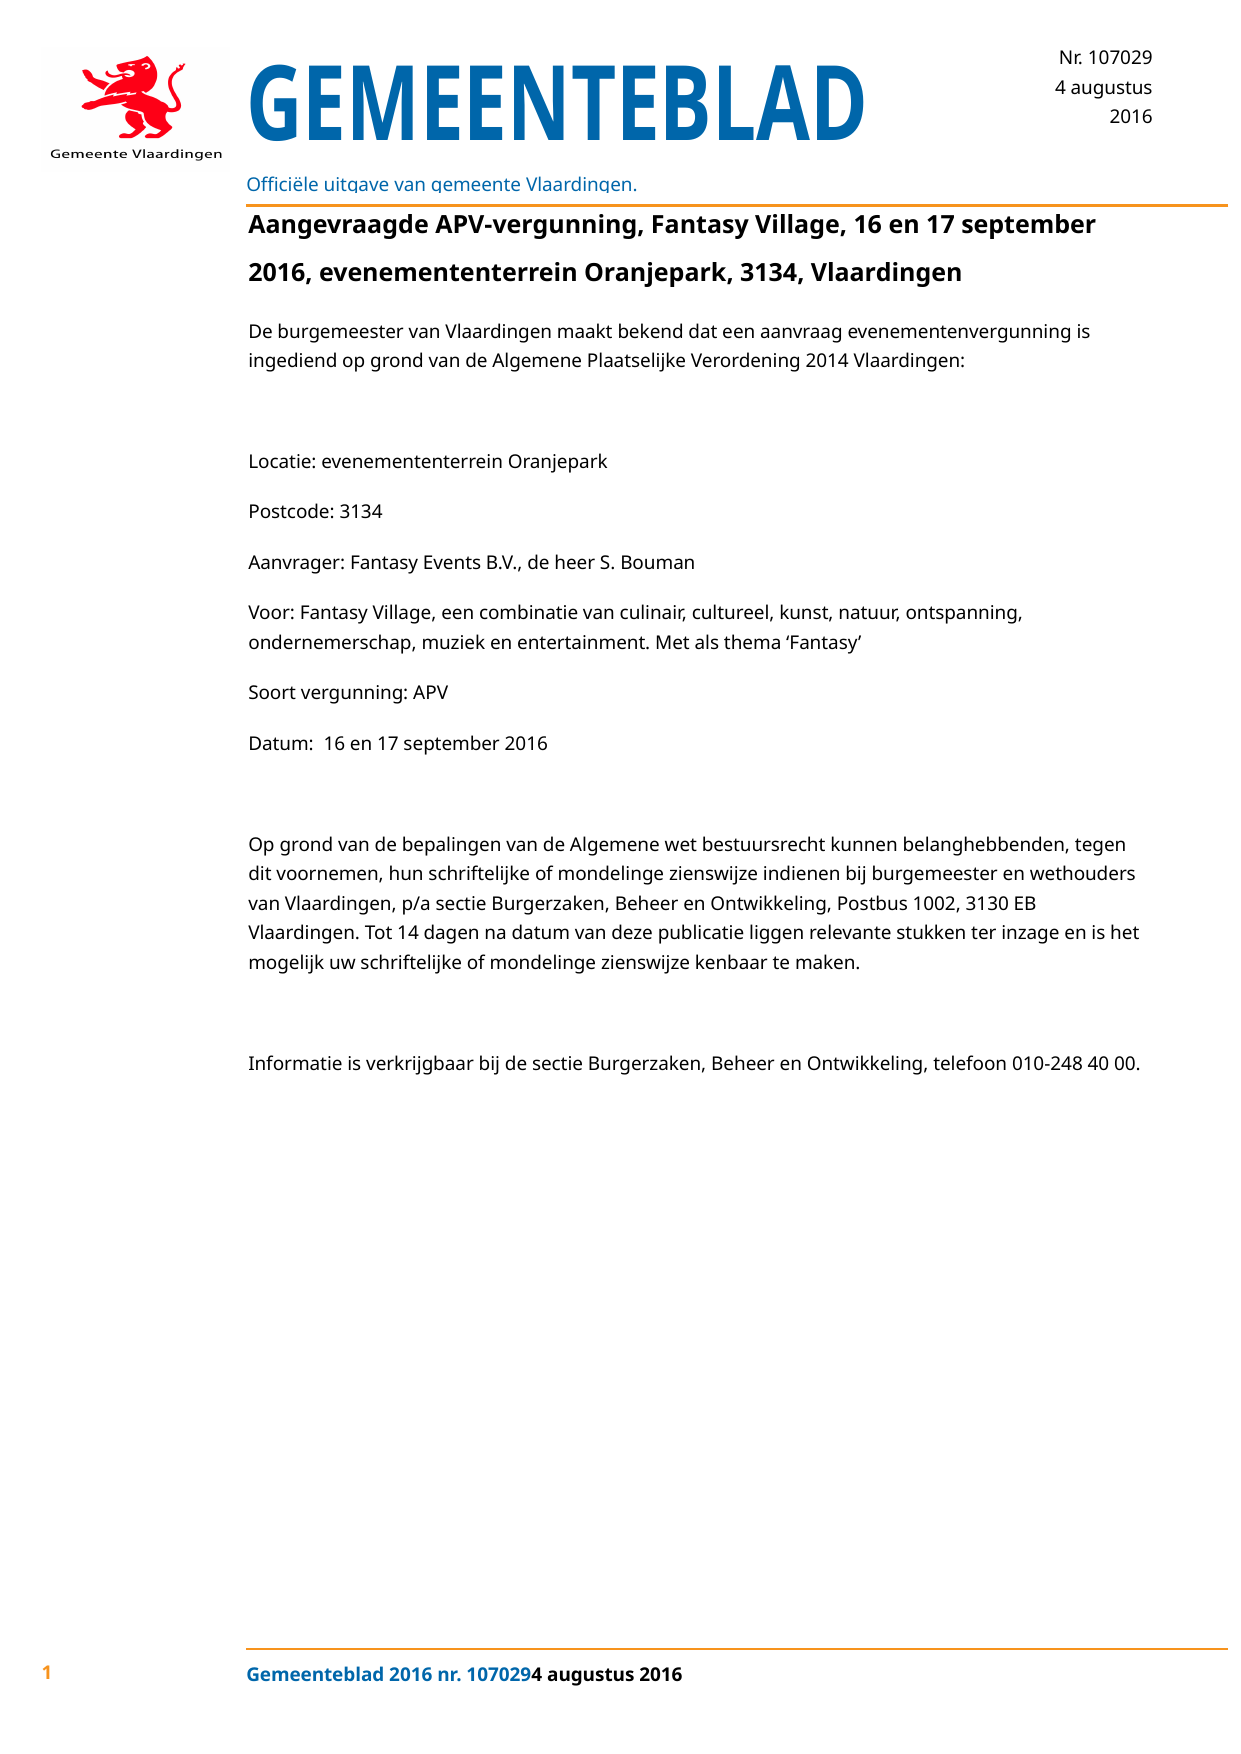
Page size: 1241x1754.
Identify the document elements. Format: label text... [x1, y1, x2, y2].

text Op grond van de bepalingen van de Algemene wet bestuursrecht kunnen belanghebbenden, tegen dit voornemen, hun schriftelijke of mondelinge zienswijze indienen bij burgemeester en wethouders van Vlaardingen, p/a sectie Burgerzaken, Beheer en Ontwikkeling, Postbus 1002, 3130 EB Vlaardingen. Tot 14 dagen na datum van deze publicatie liggen relevante stukken ter inzage en is het mogelijk uw schriftelijke of mondelinge zienswijze kenbaar te maken. [248, 831, 1152, 975]
text Datum: 16 en 17 september 2016 [248, 730, 1152, 756]
text Informatie is verkrijgbaar bij de sectie Burgerzaken, Beheer en Ontwikkeling, telefoon 010-248 40 00. [248, 1050, 1152, 1076]
picture [41, 47, 231, 172]
text Postcode: 3134 [248, 499, 1152, 524]
text De burgemeester van Vlaardingen maakt bekend dat een aanvraag evenementenvergunning is ingediend op grond van de Algemene Plaatselijke Verordening 2014 Vlaardingen: [248, 318, 1152, 373]
text Voor: Fantasy Village, een combinatie van culinair, cultureel, kunst, natuur, ontspanning, ondernemerschap, muziek en entertainment. Met als thema ‘Fantasy’ [248, 599, 1152, 655]
text Soort vergunning: APV [248, 679, 1152, 705]
text Aangevraagde APV-vergunning, Fantasy Village, 16 en 17 september 2016, evenemententerrein Oranjepark, 3134, Vlaardingen [248, 207, 1152, 288]
text Locatie: evenemententerrein Oranjepark [248, 448, 1152, 474]
text Aanvrager: Fantasy Events B.V., de heer S. Bouman [248, 549, 1152, 575]
